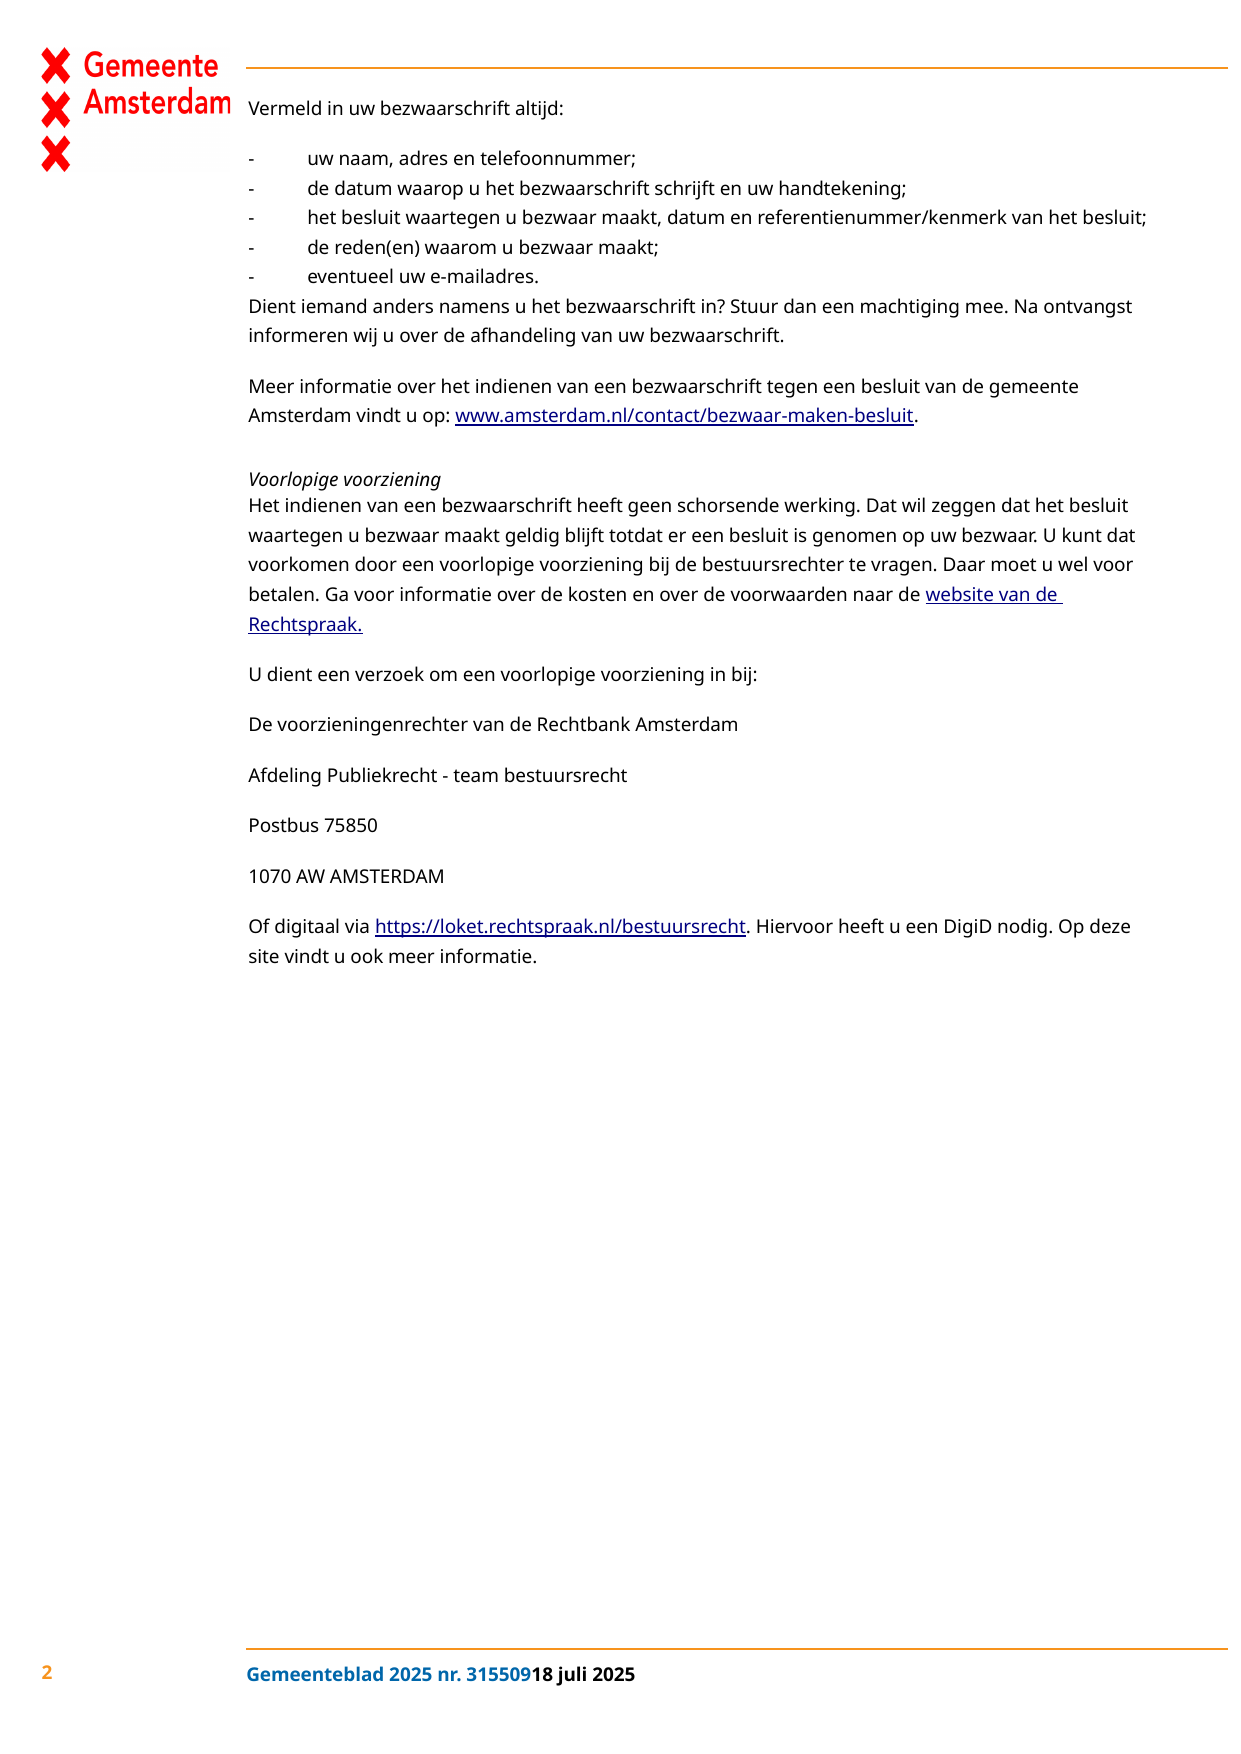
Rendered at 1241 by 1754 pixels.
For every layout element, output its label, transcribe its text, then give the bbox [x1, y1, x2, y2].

text Postbus 75850 [248, 812, 1152, 838]
text Dient iemand anders namens u het bezwaarschrift in? Stuur dan een machtiging mee. Na ontvangst informeren wij u over de afhandeling van uw bezwaarschrift. [248, 293, 1152, 348]
list de reden(en) waarom u bezwaar maakt; [248, 234, 1152, 260]
text De voorzieningenrechter van de Rechtbank Amsterdam [248, 712, 1152, 737]
text U dient een verzoek om een voorlopige voorziening in bij: [248, 661, 1152, 687]
text Of digitaal via https://loket.rechtspraak.nl/bestuursrecht. Hiervoor heeft u een DigiD nodig. Op deze site vindt u ook meer informatie. [248, 913, 1152, 968]
text Meer informatie over het indienen van een bezwaarschrift tegen een besluit van de gemeente Amsterdam vindt u op: www.amsterdam.nl/contact/bezwaar-maken-besluit. [248, 373, 1152, 428]
list uw naam, adres en telefoonnummer; [248, 145, 1152, 171]
list het besluit waartegen u bezwaar maakt, datum en referentienummer/kenmerk van het besluit; [248, 204, 1152, 230]
text Voorlopige voorziening [248, 467, 1152, 492]
text 1070 AW AMSTERDAM [248, 863, 1152, 888]
text Het indienen van een bezwaarschrift heeft geen schorsende werking. Dat wil zeggen dat het besluit waartegen u bezwaar maakt geldig blijft totdat er een besluit is genomen op uw bezwaar. U kunt dat voorkomen door een voorlopige voorziening bij de bestuursrechter te vragen. Daar moet u wel voor betalen. Ga voor informatie over de kosten en over de voorwaarden naar de website van de Rechtspraak. [248, 492, 1152, 636]
picture [41, 47, 231, 172]
list eventueel uw e-mailadres. [248, 263, 1152, 289]
list de datum waarop u het bezwaarschrift schrijft en uw handtekening; [248, 175, 1152, 201]
text Vermeld in uw bezwaarschrift altijd: [248, 95, 1152, 121]
text Afdeling Publiekrecht - team bestuursrecht [248, 762, 1152, 788]
